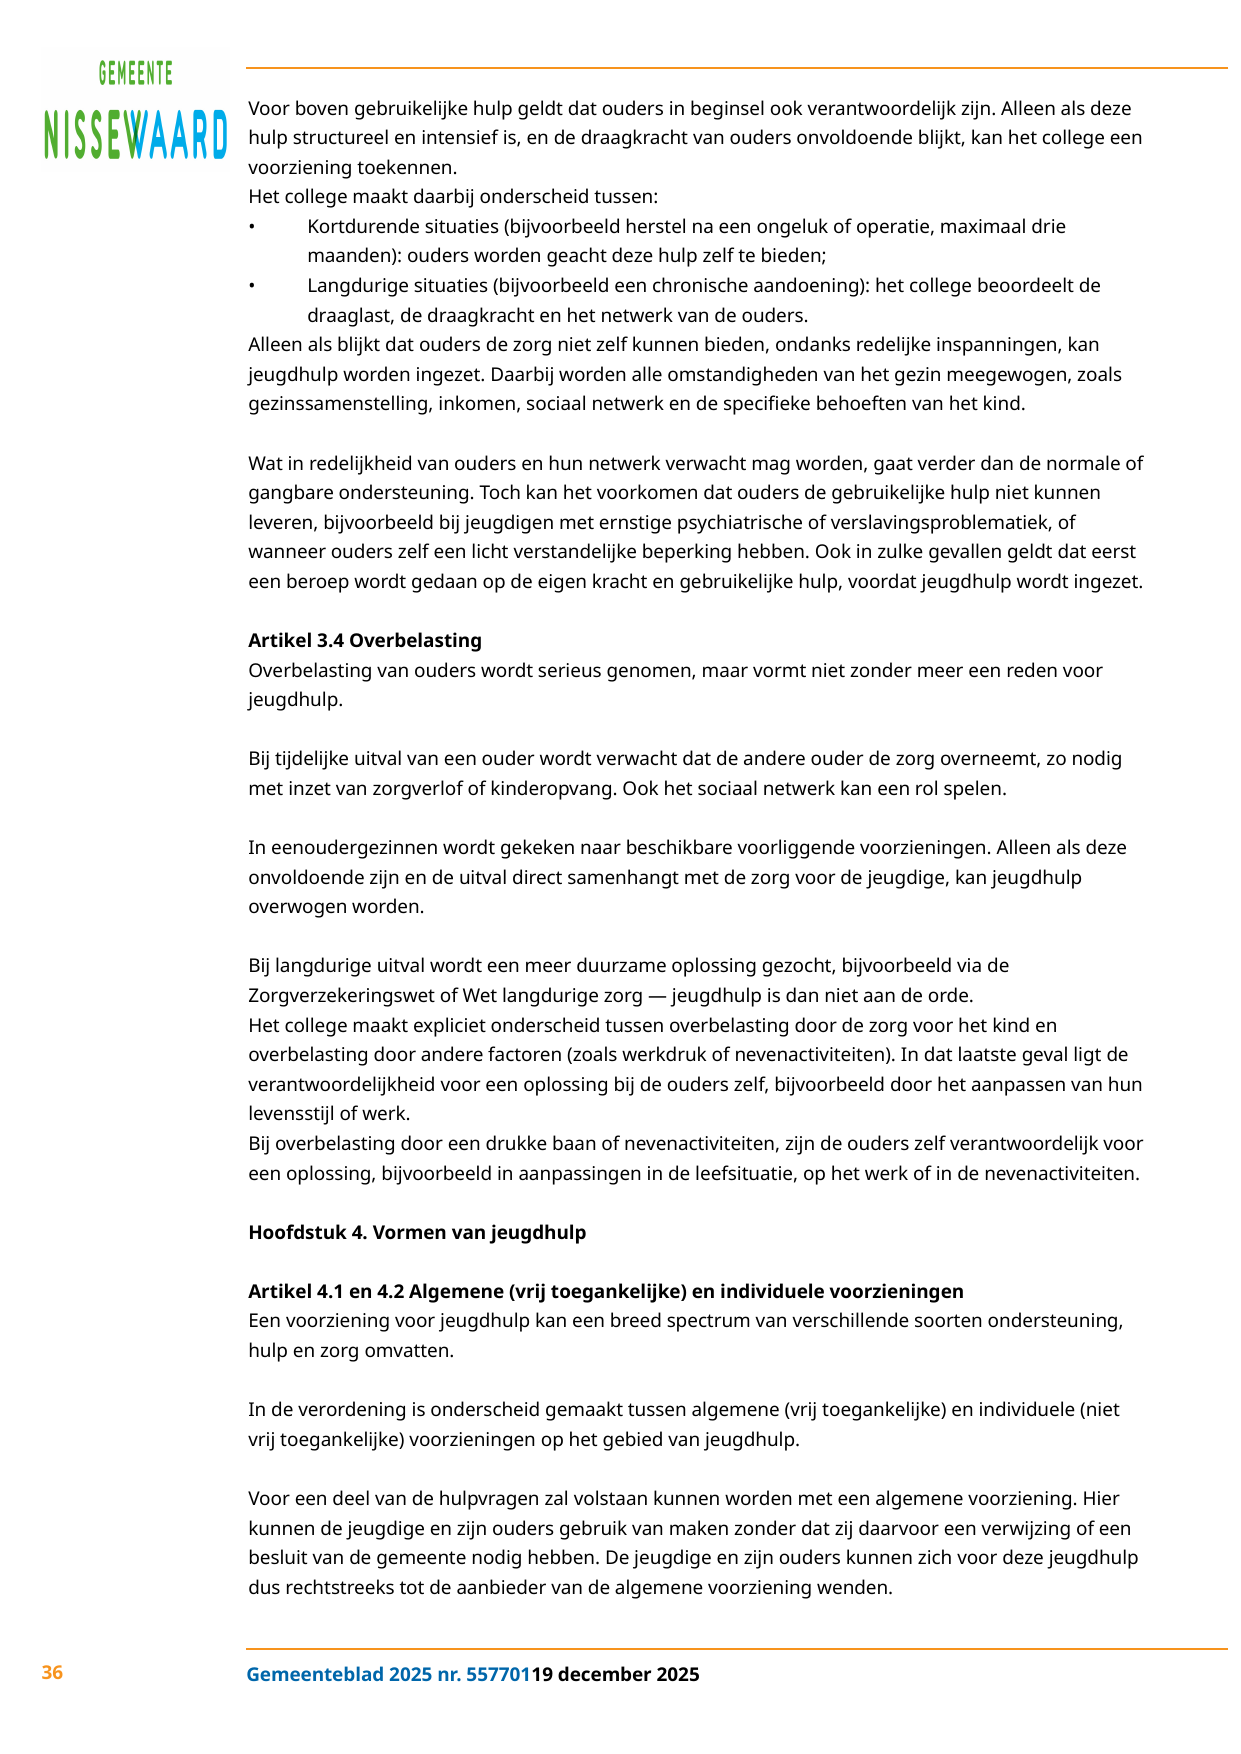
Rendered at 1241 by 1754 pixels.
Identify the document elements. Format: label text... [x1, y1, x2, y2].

list Kortdurende situaties (bijvoorbeeld herstel na een ongeluk of operatie, maximaal drie maanden): ouders worden geacht deze hulp zelf te bieden; [248, 213, 1152, 268]
text Wat in redelijkheid van ouders en hun netwerk verwacht mag worden, gaat verder dan de normale of gangbare ondersteuning. Toch kan het voorkomen dat ouders de gebruikelijke hulp niet kunnen leveren, bijvoorbeeld bij jeugdigen met ernstige psychiatrische of verslavingsproblematiek, of wanneer ouders zelf een licht verstandelijke beperking hebben. Ook in zulke gevallen geldt dat eerst een beroep wordt gedaan op de eigen kracht en gebruikelijke hulp, voordat jeugdhulp wordt ingezet. [248, 450, 1152, 594]
text Voor boven gebruikelijke hulp geldt dat ouders in beginsel ook verantwoordelijk zijn. Alleen als deze hulp structureel en intensief is, en de draagkracht van ouders onvoldoende blijkt, kan het college een voorziening toekennen. [248, 95, 1152, 180]
text Een voorziening voor jeugdhulp kan een breed spectrum van verschillende soorten ondersteuning, hulp en zorg omvatten. [248, 1308, 1152, 1363]
text Voor een deel van de hulpvragen zal volstaan kunnen worden met een algemene voorziening. Hier kunnen de jeugdige en zijn ouders gebruik van maken zonder dat zij daarvoor een verwijzing of een besluit van de gemeente nodig hebben. De jeugdige en zijn ouders kunnen zich voor deze jeugdhulp dus rechtstreeks tot de aanbieder van de algemene voorziening wenden. [248, 1485, 1152, 1600]
text Bij tijdelijke uitval van een ouder wordt verwacht dat de andere ouder de zorg overneemt, zo nodig met inzet van zorgverlof of kinderopvang. Ook het sociaal netwerk kan een rol spelen. [248, 746, 1152, 801]
text Alleen als blijkt dat ouders de zorg niet zelf kunnen bieden, ondanks redelijke inspanningen, kan jeugdhulp worden ingezet. Daarbij worden alle omstandigheden van het gezin meegewogen, zoals gezinssamenstelling, inkomen, sociaal netwerk en de specifieke behoeften van het kind. [248, 331, 1152, 416]
text In eenoudergezinnen wordt gekeken naar beschikbare voorliggende voorzieningen. Alleen als deze onvoldoende zijn en de uitval direct samenhangt met de zorg voor de jeugdige, kan jeugdhulp overwogen worden. [248, 834, 1152, 919]
text In de verordening is onderscheid gemaakt tussen algemene (vrij toegankelijke) en individuele (niet vrij toegankelijke) voorzieningen op het gebied van jeugdhulp. [248, 1396, 1152, 1452]
list Langdurige situaties (bijvoorbeeld een chronische aandoening): het college beoordeelt de draaglast, de draagkracht en het netwerk van de ouders. [248, 272, 1152, 328]
text Artikel 4.1 en 4.2 Algemene (vrij toegankelijke) en individuele voorzieningen [248, 1278, 1152, 1304]
text Artikel 3.4 Overbelasting [248, 627, 1152, 653]
text Bij langdurige uitval wordt een meer duurzame oplossing gezocht, bijvoorbeeld via de Zorgverzekeringswet of Wet langdurige zorg — jeugdhulp is dan niet aan de orde. [248, 953, 1152, 1008]
picture [41, 47, 231, 172]
text Het college maakt expliciet onderscheid tussen overbelasting door de zorg voor het kind en overbelasting door andere factoren (zoals werkdruk of nevenactiviteiten). In dat laatste geval ligt de verantwoordelijkheid voor een oplossing bij de ouders zelf, bijvoorbeeld door het aanpassen van hun levensstijl of werk. [248, 1012, 1152, 1126]
text Bij overbelasting door een drukke baan of nevenactiviteiten, zijn de ouders zelf verantwoordelijk voor een oplossing, bijvoorbeeld in aanpassingen in de leefsituatie, op het werk of in de nevenactiviteiten. [248, 1130, 1152, 1186]
text Overbelasting van ouders wordt serieus genomen, maar vormt niet zonder meer een reden voor jeugdhulp. [248, 657, 1152, 712]
text Het college maakt daarbij onderscheid tussen: [248, 183, 1152, 209]
text Hoofdstuk 4. Vormen van jeugdhulp [248, 1219, 1152, 1245]
